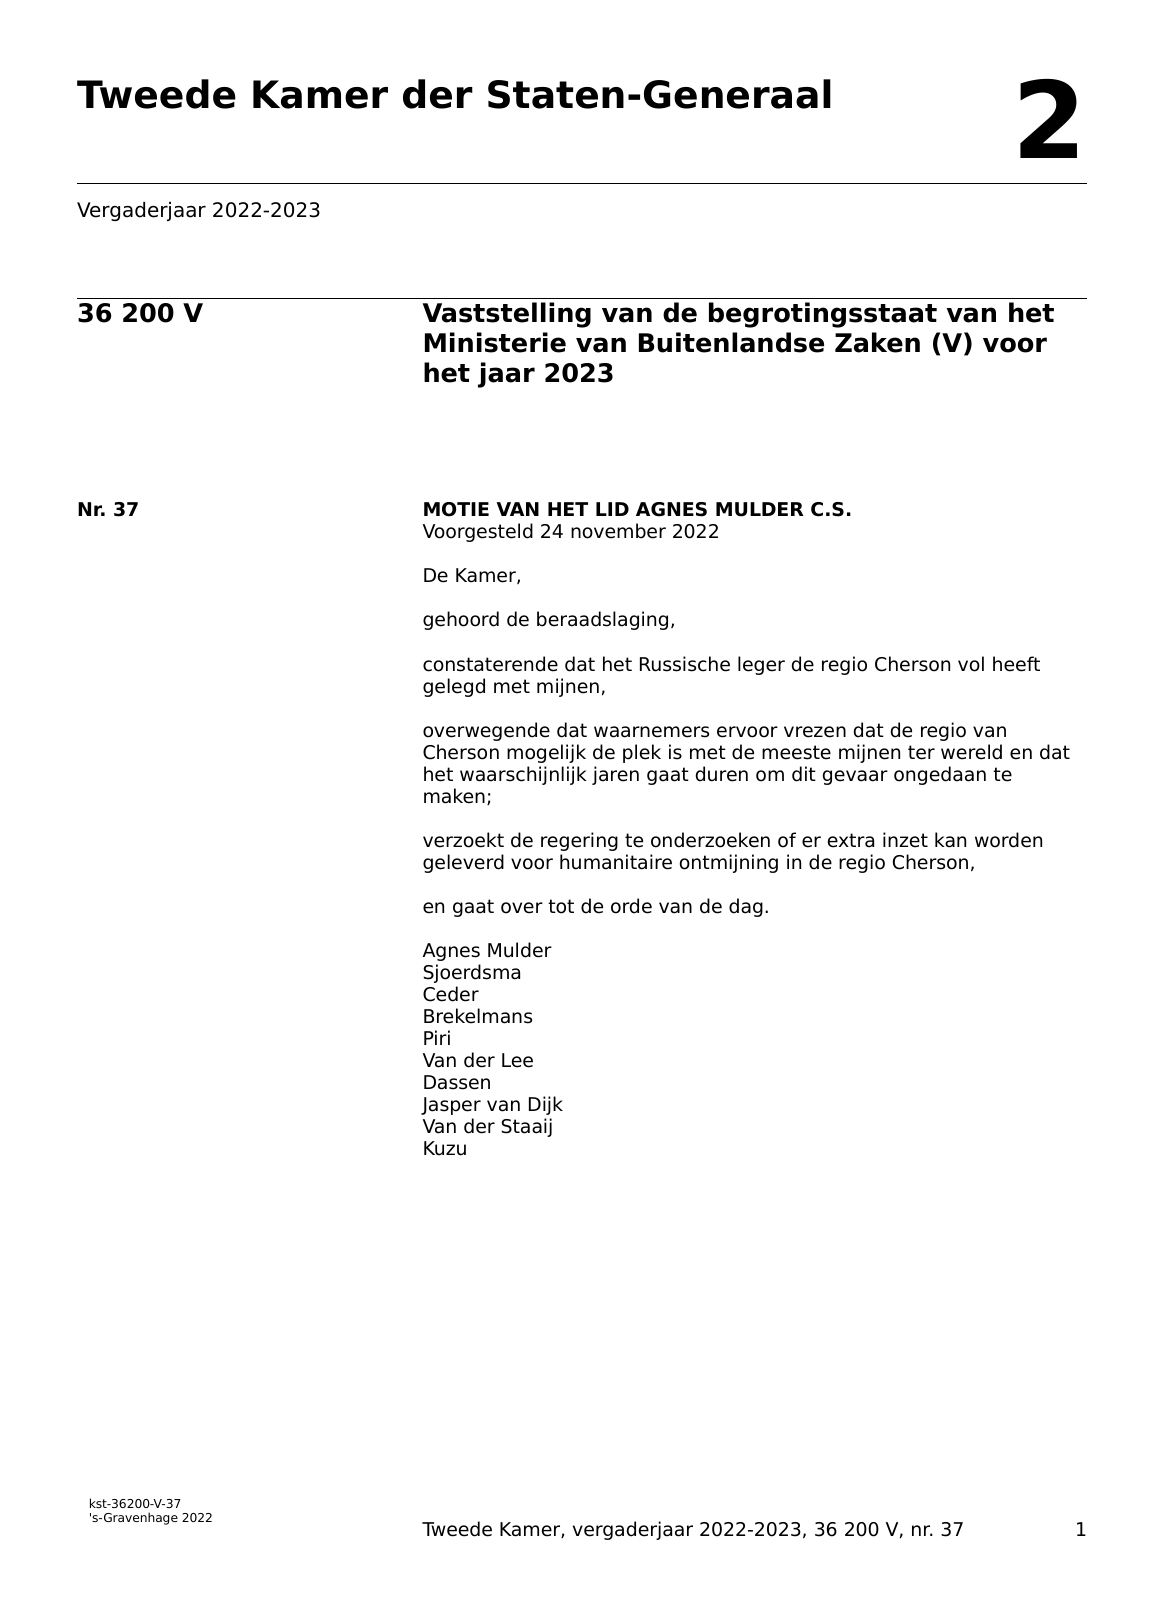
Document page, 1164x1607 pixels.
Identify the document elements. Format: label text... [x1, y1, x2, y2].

text kst-36200-V-37 [88, 1497, 323, 1511]
text verzoekt de regering te onderzoeken of er extra inzet kan worden geleverd voor humanitaire ontmijning in de regio Cherson, [422, 830, 1087, 874]
text overwegende dat waarnemers ervoor vrezen dat de regio van Cherson mogelijk de plek is met de meeste mijnen ter wereld en dat het waarschijnlijk jaren gaat duren om dit gevaar ongedaan te maken; [422, 720, 1087, 808]
text 's-Gravenhage 2022 [88, 1511, 323, 1525]
text Ceder [422, 984, 1087, 1006]
text Agnes Mulder [422, 940, 1087, 962]
text De Kamer, [422, 565, 1087, 587]
table_header 2 [886, 59, 1087, 183]
subtitle Nr. 37 MOTIE VAN HET LID AGNES MULDER C.S. [77, 499, 1087, 521]
subtitle 36 200 V Vaststelling van de begrotingsstaat van het Ministerie van Buitenlandse Zaken (V) voor het jaar 2023 [77, 299, 1087, 388]
text gehoord de beraadslaging, [422, 609, 1087, 631]
text Piri [422, 1028, 1087, 1050]
text Van der Staaij [422, 1116, 1087, 1138]
text Voorgesteld 24 november 2022 [422, 521, 1087, 543]
text Dassen [422, 1072, 1087, 1094]
text Jasper van Dijk [422, 1094, 1087, 1116]
table_cell Vergaderjaar 2022-2023 [77, 184, 1087, 298]
text Sjoerdsma [422, 962, 1087, 984]
text Kuzu [422, 1138, 1087, 1160]
text Van der Lee [422, 1050, 1087, 1072]
text en gaat over tot de orde van de dag. [422, 896, 1087, 918]
text Brekelmans [422, 1006, 1087, 1028]
table_header Tweede Kamer der Staten-Generaal [77, 59, 886, 183]
text constaterende dat het Russische leger de regio Cherson vol heeft gelegd met mijnen, [422, 653, 1087, 697]
